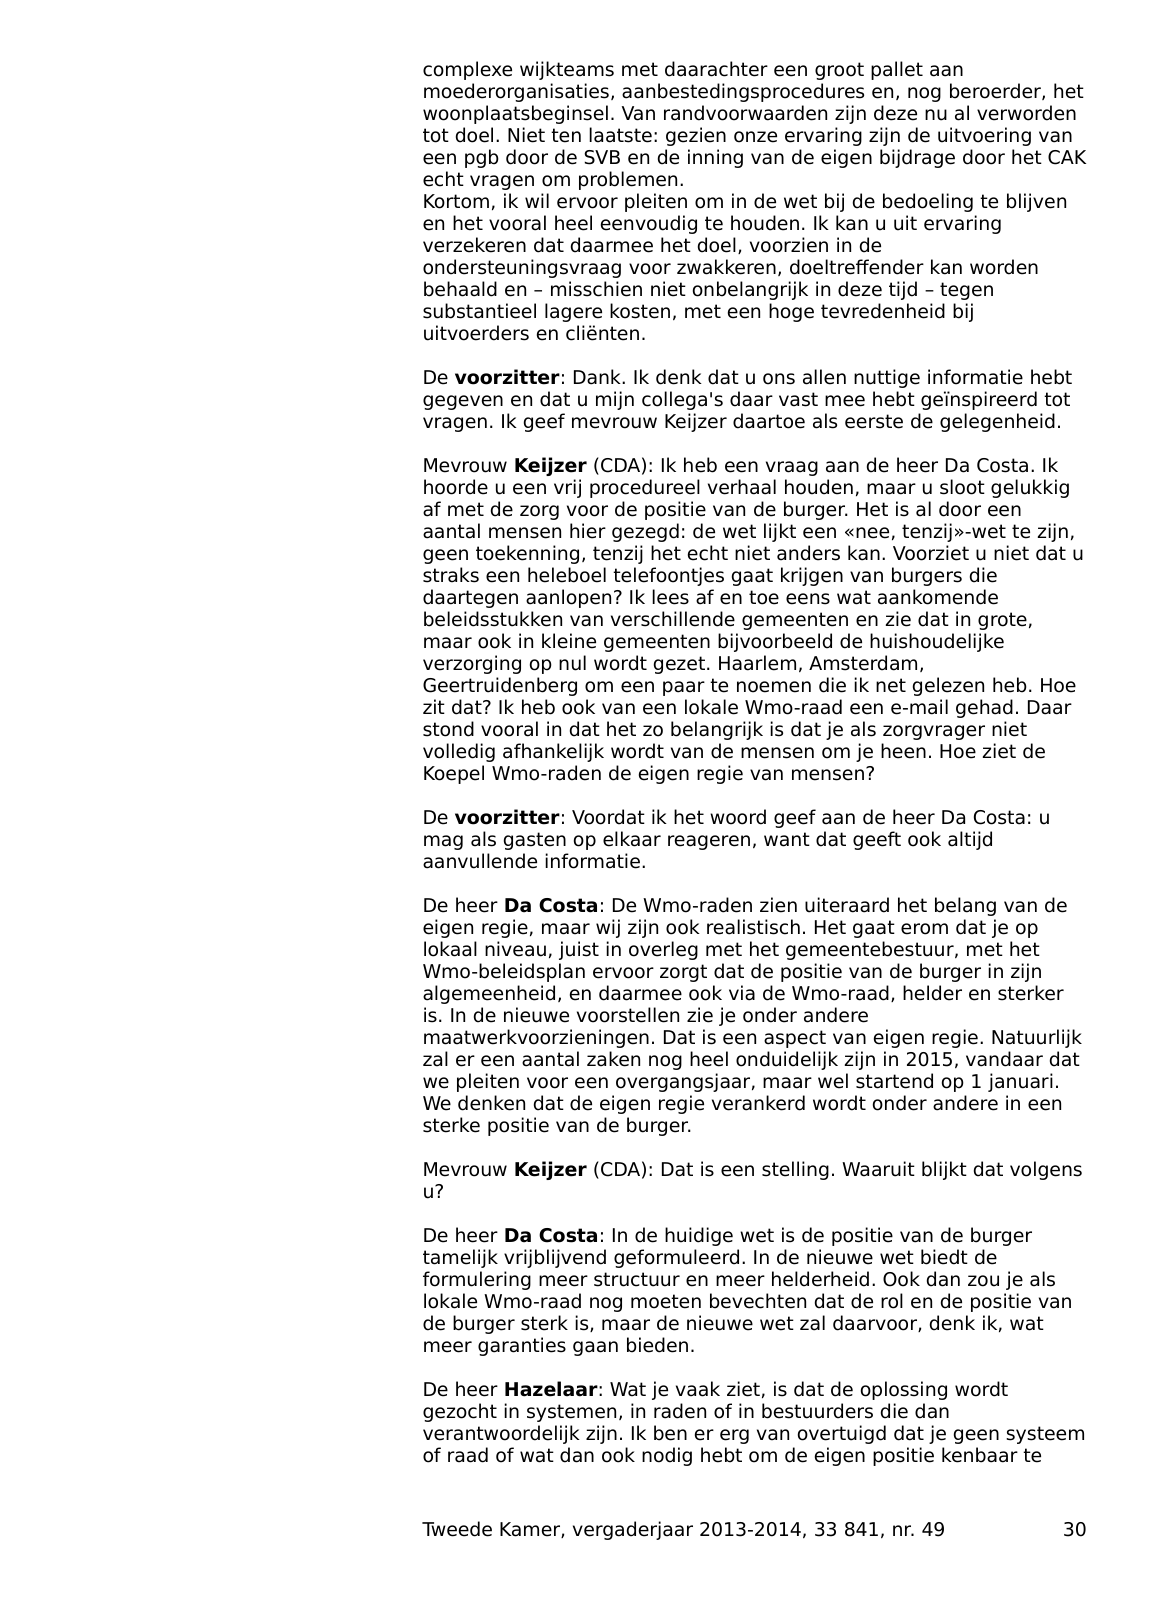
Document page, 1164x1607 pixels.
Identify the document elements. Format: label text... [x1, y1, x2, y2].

text Kortom, ik wil ervoor pleiten om in de wet bij de bedoeling te blijven en het vooral heel eenvoudig te houden. Ik kan u uit ervaring verzekeren dat daarmee het doel, voorzien in de ondersteuningsvraag voor zwakkeren, doeltreffender kan worden behaald en – misschien niet onbelangrijk in deze tijd – tegen substantieel lagere kosten, met een hoge tevredenheid bij uitvoerders en cliënten. [422, 191, 1087, 345]
text De voorzitter: Dank. Ik denk dat u ons allen nuttige informatie hebt gegeven en dat u mijn collega's daar vast mee hebt geïnspireerd tot vragen. Ik geef mevrouw Keijzer daartoe als eerste de gelegenheid. [422, 367, 1087, 433]
text De voorzitter: Voordat ik het woord geef aan de heer Da Costa: u mag als gasten op elkaar reageren, want dat geeft ook altijd aanvullende informatie. [422, 807, 1087, 873]
text Mevrouw Keijzer (CDA): Dat is een stelling. Waaruit blijkt dat volgens u? [422, 1159, 1087, 1203]
text De heer Hazelaar: Wat je vaak ziet, is dat de oplossing wordt gezocht in systemen, in raden of in bestuurders die dan verantwoordelijk zijn. Ik ben er erg van overtuigd dat je geen systeem of raad of wat dan ook nodig hebt om de eigen positie kenbaar te [422, 1379, 1087, 1467]
text Mevrouw Keijzer (CDA): Ik heb een vraag aan de heer Da Costa. Ik hoorde u een vrij procedureel verhaal houden, maar u sloot gelukkig af met de zorg voor de positie van de burger. Het is al door een aantal mensen hier gezegd: de wet lijkt een «nee, tenzij»-wet te zijn, geen toekenning, tenzij het echt niet anders kan. Voorziet u niet dat u straks een heleboel telefoontjes gaat krijgen van burgers die daartegen aanlopen? Ik lees af en toe eens wat aankomende beleidsstukken van verschillende gemeenten en zie dat in grote, maar ook in kleine gemeenten bijvoorbeeld de huishoudelijke verzorging op nul wordt gezet. Haarlem, Amsterdam, Geertruidenberg om een paar te noemen die ik net gelezen heb. Hoe zit dat? Ik heb ook van een lokale Wmo-raad een e-mail gehad. Daar stond vooral in dat het zo belangrijk is dat je als zorgvrager niet volledig afhankelijk wordt van de mensen om je heen. Hoe ziet de Koepel Wmo-raden de eigen regie van mensen? [422, 455, 1087, 785]
text De heer Da Costa: De Wmo-raden zien uiteraard het belang van de eigen regie, maar wij zijn ook realistisch. Het gaat erom dat je op lokaal niveau, juist in overleg met het gemeentebestuur, met het Wmo-beleidsplan ervoor zorgt dat de positie van de burger in zijn algemeenheid, en daarmee ook via de Wmo-raad, helder en sterker is. In de nieuwe voorstellen zie je onder andere maatwerkvoorzieningen. Dat is een aspect van eigen regie. Natuurlijk zal er een aantal zaken nog heel onduidelijk zijn in 2015, vandaar dat we pleiten voor een overgangsjaar, maar wel startend op 1 januari. We denken dat de eigen regie verankerd wordt onder andere in een sterke positie van de burger. [422, 895, 1087, 1137]
text De heer Da Costa: In de huidige wet is de positie van de burger tamelijk vrijblijvend geformuleerd. In de nieuwe wet biedt de formulering meer structuur en meer helderheid. Ook dan zou je als lokale Wmo-raad nog moeten bevechten dat de rol en de positie van de burger sterk is, maar de nieuwe wet zal daarvoor, denk ik, wat meer garanties gaan bieden. [422, 1225, 1087, 1357]
text complexe wijkteams met daarachter een groot pallet aan moederorganisaties, aanbestedingsprocedures en, nog beroerder, het woonplaatsbeginsel. Van randvoorwaarden zijn deze nu al verworden tot doel. Niet ten laatste: gezien onze ervaring zijn de uitvoering van een pgb door de SVB en de inning van de eigen bijdrage door het CAK echt vragen om problemen. [422, 59, 1087, 191]
